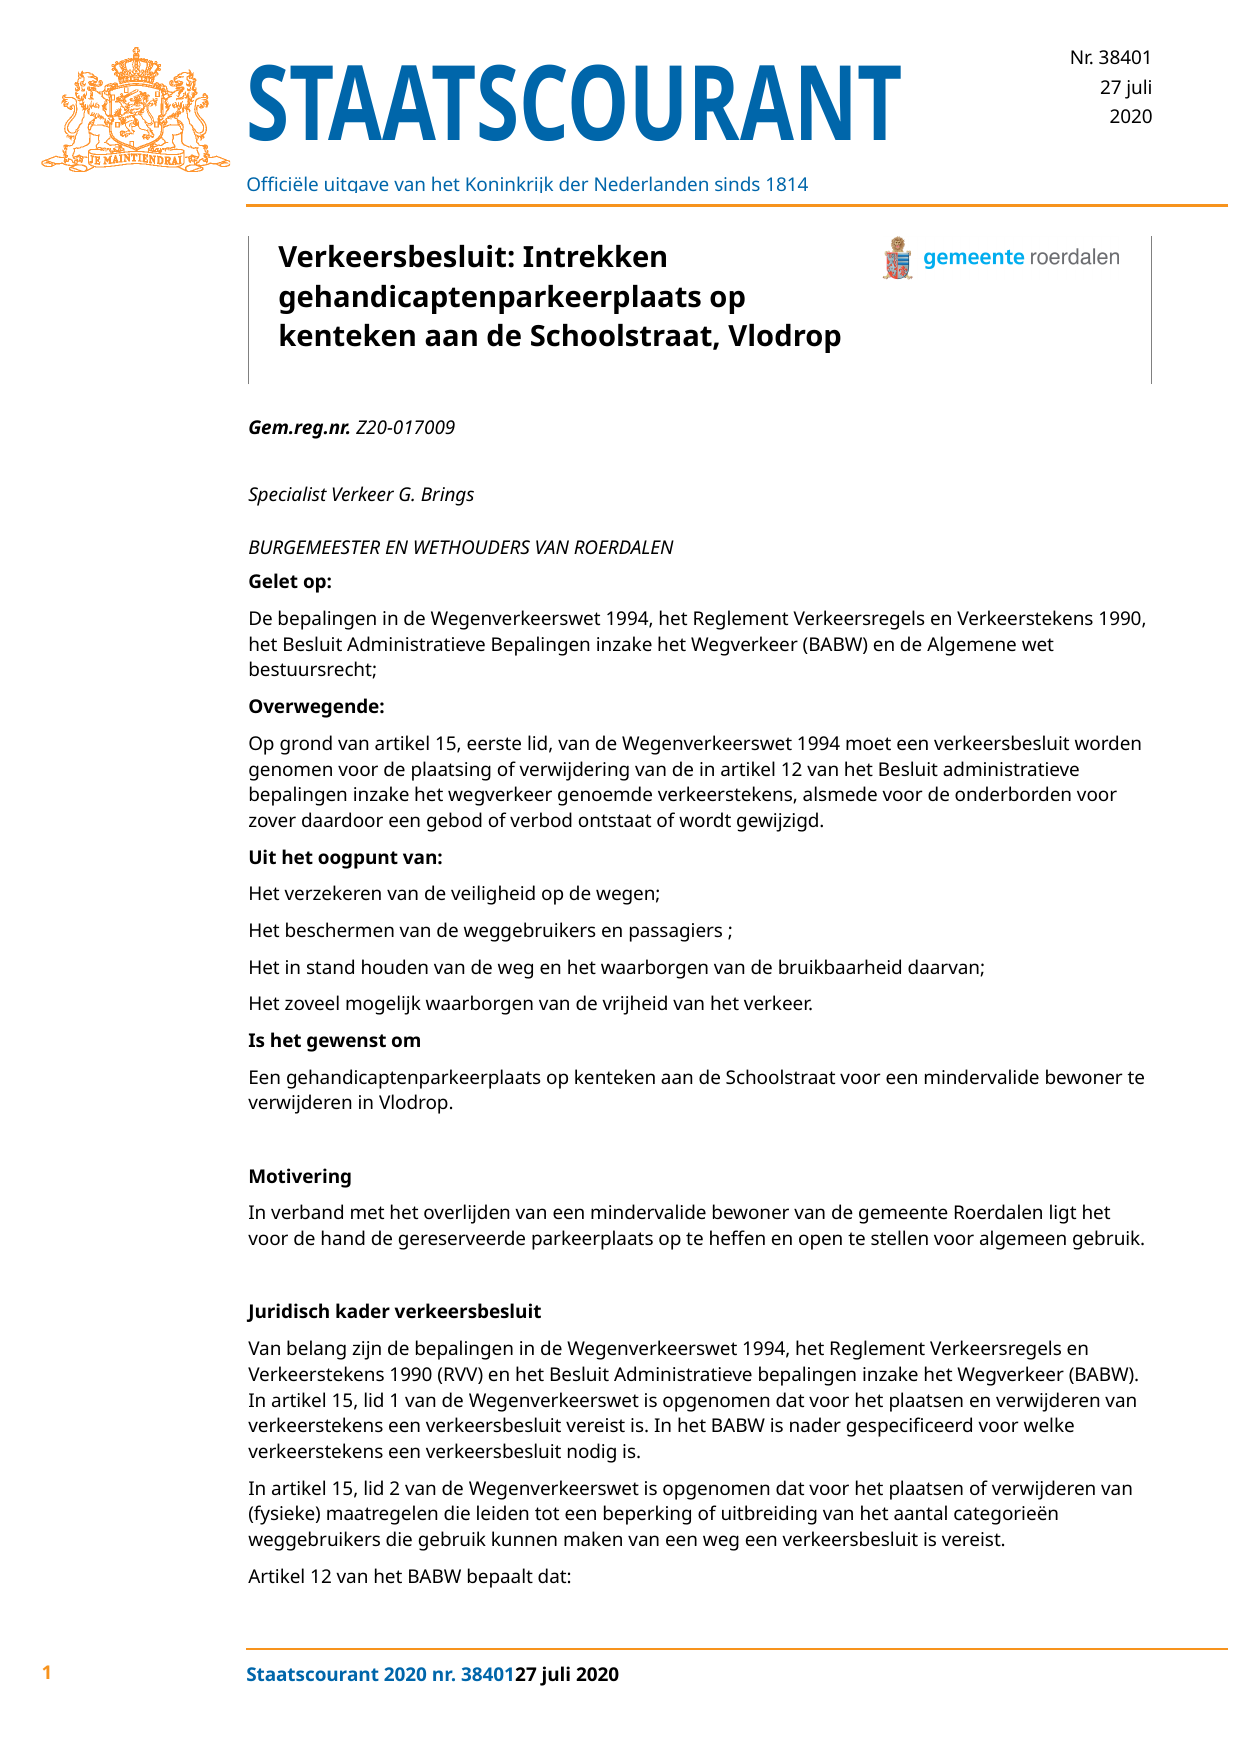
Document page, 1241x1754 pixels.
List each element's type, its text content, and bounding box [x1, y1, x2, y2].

text Van belang zijn de bepalingen in de Wegenverkeerswet 1994, het Reglement Verkeersregels en Verkeerstekens 1990 (RVV) en het Besluit Administratieve bepalingen inzake het Wegverkeer (BABW). In artikel 15, lid 1 van de Wegenverkeerswet is opgenomen dat voor het plaatsen en verwijderen van verkeerstekens een verkeersbesluit vereist is. In het BABW is nader gespecificeerd voor welke verkeerstekens een verkeersbesluit nodig is. [248, 1335, 1152, 1464]
text Gelet op: [248, 568, 1152, 594]
text Overwegende: [248, 693, 1152, 719]
text Het zoveel mogelijk waarborgen van de vrijheid van het verkeer. [248, 991, 1152, 1016]
text Gem.reg.nr. Z20-017009 [248, 414, 1152, 440]
text Op grond van artikel 15, eerste lid, van de Wegenverkeerswet 1994 moet een verkeersbesluit worden genomen voor de plaatsing of verwijdering van de in artikel 12 van het Besluit administratieve bepalingen inzake het wegverkeer genoemde verkeerstekens, alsmede voor de onderborden voor zover daardoor een gebod of verbod ontstaat of wordt gewijzigd. [248, 730, 1152, 833]
text BURGEMEESTER EN WETHOUDERS VAN ROERDALEN [248, 534, 1152, 560]
text Is het gewenst om [248, 1027, 1152, 1053]
text Motivering [248, 1163, 1152, 1189]
picture [882, 236, 1119, 280]
picture [41, 47, 231, 172]
text De bepalingen in de Wegenverkeerswet 1994, het Reglement Verkeersregels en Verkeerstekens 1990, het Besluit Administratieve Bepalingen inzake het Wegverkeer (BABW) en de Algemene wet bestuursrecht; [248, 605, 1152, 682]
text Een gehandicaptenparkeerplaats op kenteken aan de Schoolstraat voor een mindervalide bewoner te verwijderen in Vlodrop. [248, 1064, 1152, 1115]
table_header Verkeersbesluit: Intrekken gehandicaptenparkeerplaats op kenteken aan de Schoolstraat, Vlodrop [249, 236, 850, 384]
text Artikel 12 van het BABW bepaalt dat: [248, 1563, 1152, 1589]
text In verband met het overlijden van een mindervalide bewoner van de gemeente Roerdalen ligt het voor de hand de gereserveerde parkeerplaats op te heffen en open te stellen voor algemeen gebruik. [248, 1199, 1152, 1251]
text Specialist Verkeer G. Brings [248, 482, 1152, 507]
text In artikel 15, lid 2 van de Wegenverkeerswet is opgenomen dat voor het plaatsen of verwijderen van (fysieke) maatregelen die leiden tot een beperking of uitbreiding van het aantal categorieën weggebruikers die gebruik kunnen maken van een weg een verkeersbesluit is vereist. [248, 1475, 1152, 1552]
text Het verzekeren van de veiligheid op de wegen; [248, 881, 1152, 906]
text Uit het oogpunt van: [248, 844, 1152, 869]
text Het in stand houden van de weg en het waarborgen van de bruikbaarheid daarvan; [248, 954, 1152, 979]
table_header [850, 236, 1151, 384]
text Juridisch kader verkeersbesluit [248, 1299, 1152, 1324]
text Het beschermen van de weggebruikers en passagiers ; [248, 917, 1152, 943]
